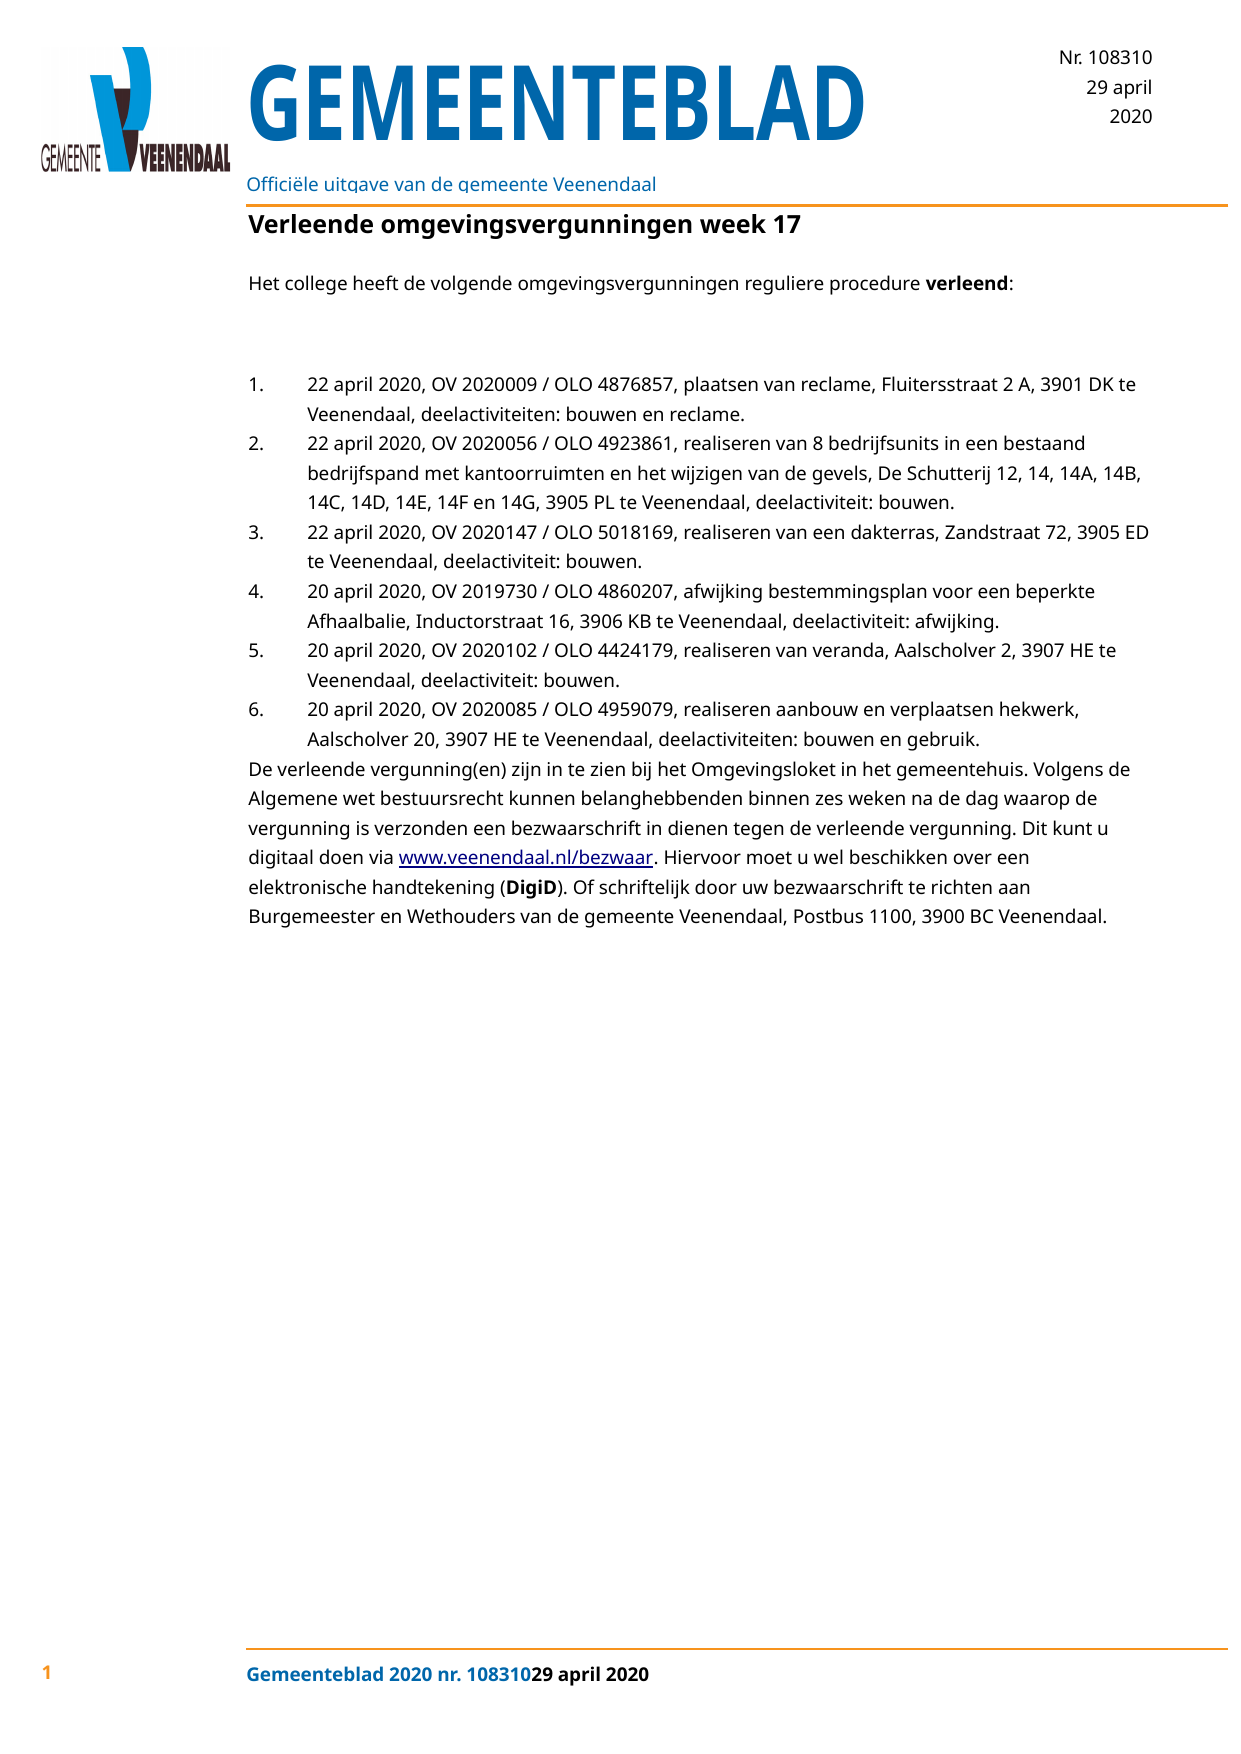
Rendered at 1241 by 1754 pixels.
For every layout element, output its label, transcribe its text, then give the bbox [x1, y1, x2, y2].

list 20 april 2020, OV 2020102 / OLO 4424179, realiseren van veranda, Aalscholver 2, 3907 HE te Veenendaal, deelactiviteit: bouwen. [248, 637, 1152, 693]
list 22 april 2020, OV 2020147 / OLO 5018169, realiseren van een dakterras, Zandstraat 72, 3905 ED te Veenendaal, deelactiviteit: bouwen. [248, 519, 1152, 574]
picture [41, 47, 130, 172]
picture [123, 47, 231, 172]
list 22 april 2020, OV 2020056 / OLO 4923861, realiseren van 8 bedrijfsunits in een bestaand bedrijfspand met kantoorruimten en het wijzigen van de gevels, De Schutterij 12, 14, 14A, 14B, 14C, 14D, 14E, 14F en 14G, 3905 PL te Veenendaal, deelactiviteit: bouwen. [248, 430, 1152, 515]
text Verleende omgevingsvergunningen week 17 [248, 207, 1152, 241]
list 22 april 2020, OV 2020009 / OLO 4876857, plaatsen van reclame, Fluitersstraat 2 A, 3901 DK te Veenendaal, deelactiviteiten: bouwen en reclame. [248, 371, 1152, 426]
list 20 april 2020, OV 2019730 / OLO 4860207, afwijking bestemmingsplan voor een beperkte Afhaalbalie, Inductorstraat 16, 3906 KB te Veenendaal, deelactiviteit: afwijking. [248, 578, 1152, 633]
text De verleende vergunning(en) zijn in te zien bij het Omgevingsloket in het gemeentehuis. Volgens de Algemene wet bestuursrecht kunnen belanghebbenden binnen zes weken na de dag waarop de vergunning is verzonden een bezwaarschrift in dienen tegen de verleende vergunning. Dit kunt u digitaal doen via www.veenendaal.nl/bezwaar. Hiervoor moet u wel beschikken over een elektronische handtekening (DigiD). Of schriftelijk door uw bezwaarschrift te richten aan Burgemeester en Wethouders van de gemeente Veenendaal, Postbus 1100, 3900 BC Veenendaal. [248, 756, 1152, 929]
text Het college heeft de volgende omgevingsvergunningen reguliere procedure verleend: [248, 270, 1152, 296]
list 20 april 2020, OV 2020085 / OLO 4959079, realiseren aanbouw en verplaatsen hekwerk, Aalscholver 20, 3907 HE te Veenendaal, deelactiviteiten: bouwen en gebruik. [248, 697, 1152, 752]
